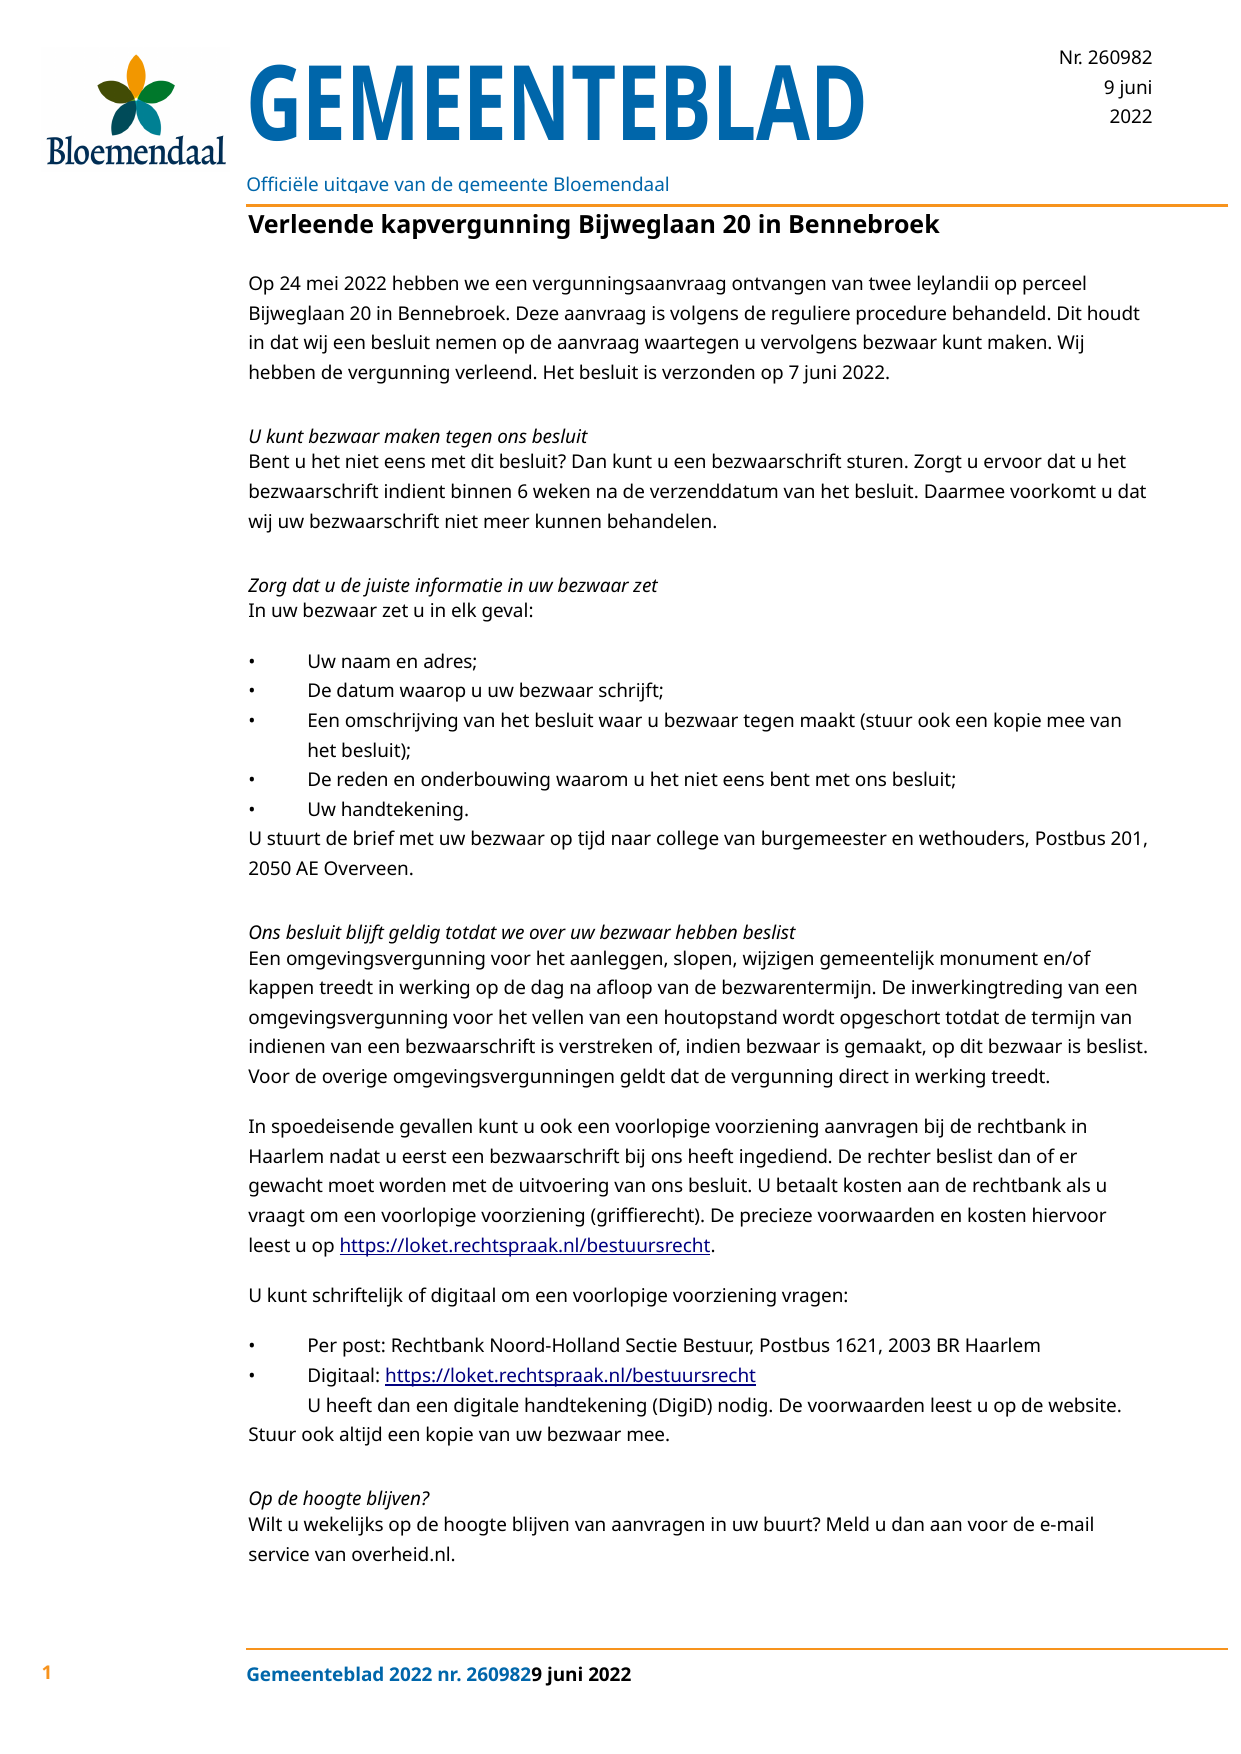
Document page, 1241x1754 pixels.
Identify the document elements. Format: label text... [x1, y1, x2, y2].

list Een omschrijving van het besluit waar u bezwaar tegen maakt (stuur ook een kopie mee van het besluit); [248, 707, 1152, 762]
list De datum waarop u uw bezwaar schrijft; [248, 678, 1152, 703]
text Ons besluit blijft geldig totdat we over uw bezwaar hebben beslist [248, 919, 1152, 945]
text Wilt u wekelijks op de hoogte blijven van aanvragen in uw buurt? Meld u dan aan voor de e-mail service van overheid.nl. [248, 1511, 1152, 1566]
list Uw handtekening. [248, 796, 1152, 822]
text Op de hoogte blijven? [248, 1485, 1152, 1511]
text In spoedeisende gevallen kunt u ook een voorlopige voorziening aanvragen bij de rechtbank in Haarlem nadat u eerst een bezwaarschrift bij ons heeft ingediend. De rechter beslist dan of er gewacht moet worden met de uitvoering van ons besluit. U betaalt kosten aan de rechtbank als u vraagt om een voorlopige voorziening (griffierecht). De precieze voorwaarden en kosten hiervoor leest u op https://loket.rechtspraak.nl/bestuursrecht. [248, 1113, 1152, 1258]
text U stuurt de brief met uw bezwaar op tijd naar college van burgemeester en wethouders, Postbus 201, 2050 AE Overveen. [248, 826, 1152, 881]
text Stuur ook altijd een kopie van uw bezwaar mee. [248, 1421, 1152, 1447]
text Op 24 mei 2022 hebben we een vergunningsaanvraag ontvangen van twee leylandii op perceel Bijweglaan 20 in Bennebroek. Deze aanvraag is volgens de reguliere procedure behandeld. Dit houdt in dat wij een besluit nemen op de aanvraag waartegen u vervolgens bezwaar kunt maken. Wij hebben de vergunning verleend. Het besluit is verzonden op 7 juni 2022. [248, 270, 1152, 385]
list Digitaal: https://loket.rechtspraak.nl/bestuursrecht [248, 1362, 1152, 1388]
text Een omgevingsvergunning voor het aanleggen, slopen, wijzigen gemeentelijk monument en/of kappen treedt in werking op de dag na afloop van de bezwarentermijn. De inwerkingtreding van een omgevingsvergunning voor het vellen van een houtopstand wordt opgeschort totdat de termijn van indienen van een bezwaarschrift is verstreken of, indien bezwaar is gemaakt, op dit bezwaar is beslist. Voor de overige omgevingsvergunningen geldt dat de vergunning direct in werking treedt. [248, 945, 1152, 1089]
text U kunt bezwaar maken tegen ons besluit [248, 423, 1152, 449]
text Zorg dat u de juiste informatie in uw bezwaar zet [248, 572, 1152, 598]
list De reden en onderbouwing waarom u het niet eens bent met ons besluit; [248, 766, 1152, 792]
text Verleende kapvergunning Bijweglaan 20 in Bennebroek [248, 207, 1152, 241]
text In uw bezwaar zet u in elk geval: [248, 598, 1152, 623]
list Per post: Rechtbank Noord-Holland Sectie Bestuur, Postbus 1621, 2003 BR Haarlem [248, 1333, 1152, 1358]
list U heeft dan een digitale handtekening (DigiD) nodig. De voorwaarden leest u op de website. [248, 1392, 1152, 1418]
text U kunt schriftelijk of digitaal om een voorlopige voorziening vragen: [248, 1282, 1152, 1308]
list Uw naam en adres; [248, 648, 1152, 674]
text Bent u het niet eens met dit besluit? Dan kunt u een bezwaarschrift sturen. Zorgt u ervoor dat u het bezwaarschrift indient binnen 6 weken na de verzenddatum van het besluit. Daarmee voorkomt u dat wij uw bezwaarschrift niet meer kunnen behandelen. [248, 449, 1152, 534]
picture [41, 47, 231, 172]
